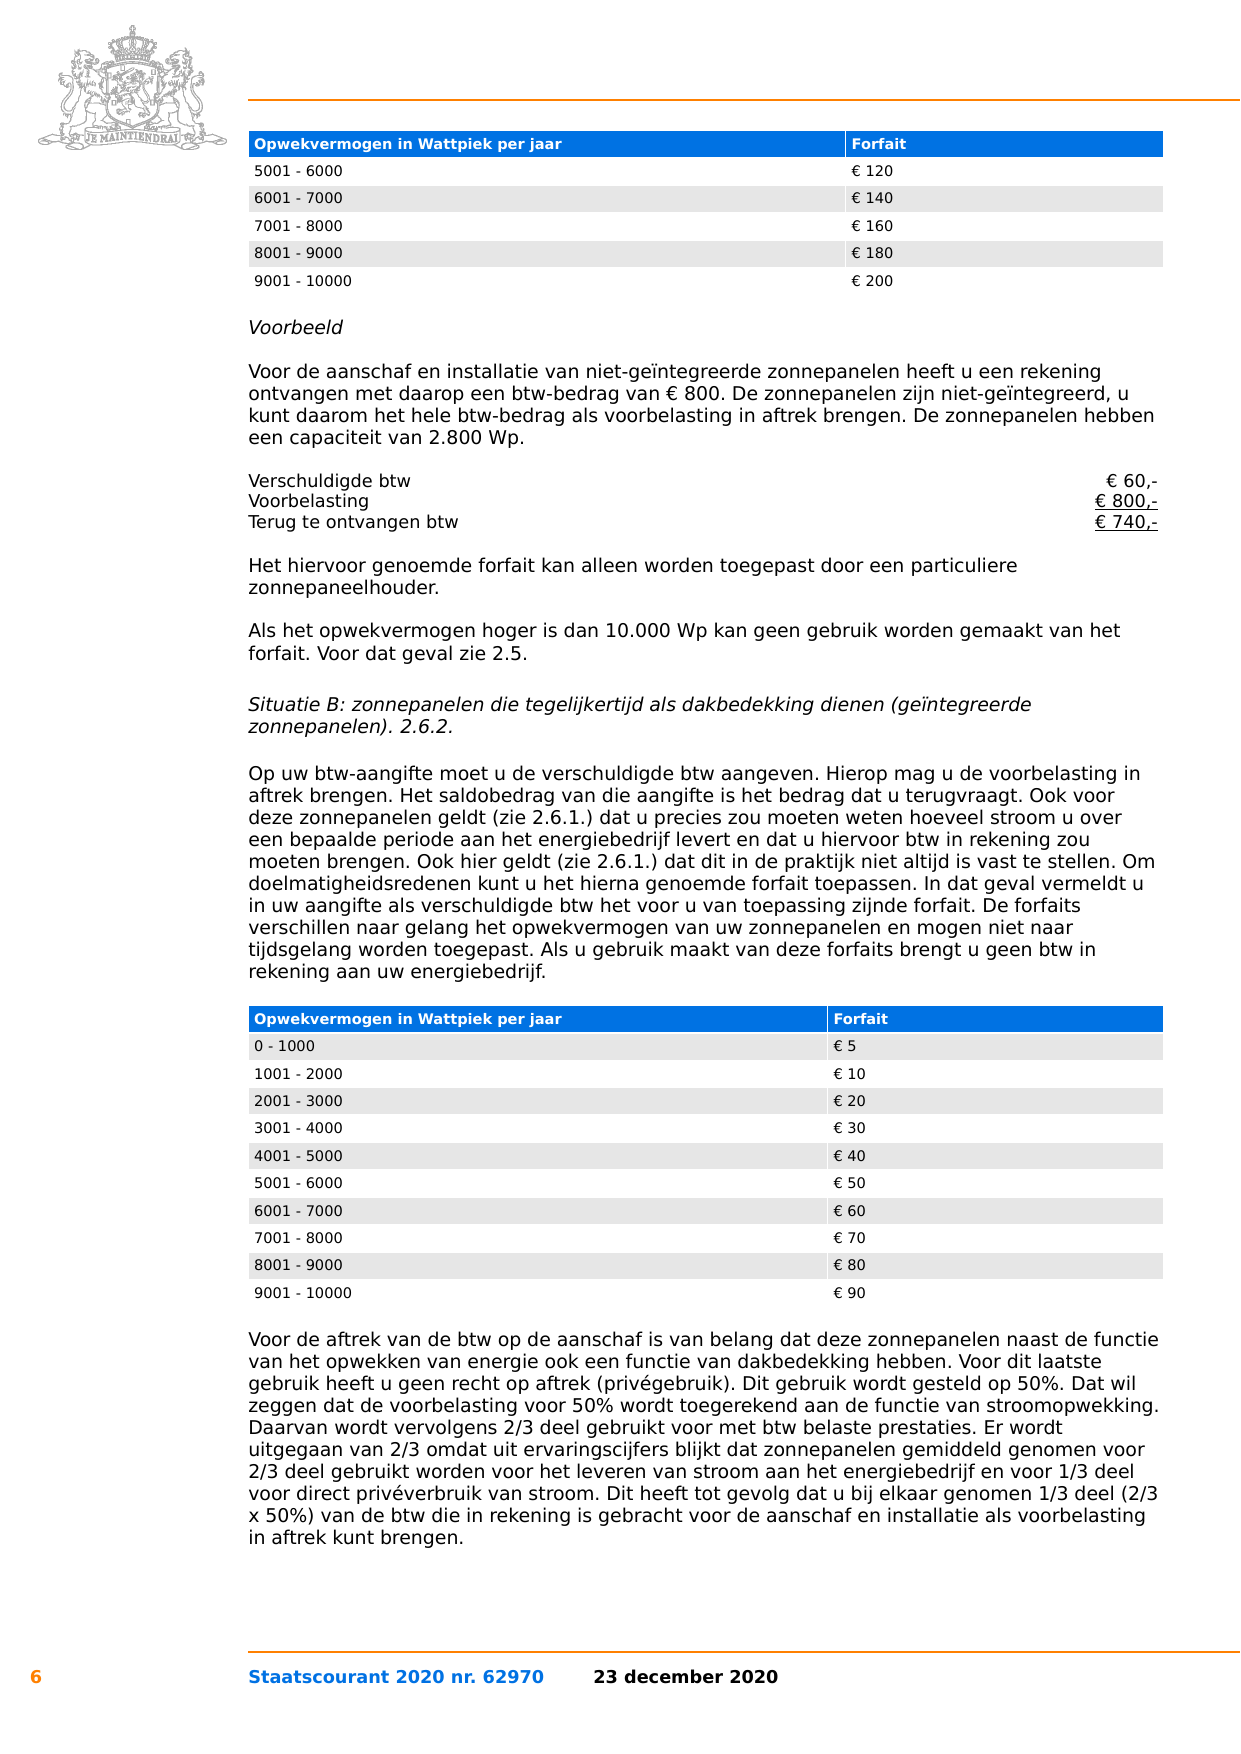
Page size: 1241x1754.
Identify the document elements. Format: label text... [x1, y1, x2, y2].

table_cell € 60 [828, 1198, 1163, 1224]
table_cell 9001 - 10000 [249, 1280, 827, 1306]
table_cell € 20 [828, 1088, 1163, 1114]
table_cell € 740,- [880, 512, 1163, 533]
text Op uw btw-aangifte moet u de verschuldigde btw aangeven. Hierop mag u de voorbelasting in aftrek brengen. Het saldobedrag van die aangifte is het bedrag dat u terugvraagt. Ook voor deze zonnepanelen geldt (zie 2.6.1.) dat u precies zou moeten weten hoeveel stroom u over een bepaalde periode aan het energiebedrijf levert en dat u hiervoor btw in rekening zou moeten brengen. Ook hier geldt (zie 2.6.1.) dat dit in de praktijk niet altijd is vast te stellen. Om doelmatigheidsredenen kunt u het hierna genoemde forfait toepassen. In dat geval vermeldt u in uw aangifte als verschuldigde btw het voor u van toepassing zijnde forfait. De forfaits verschillen naar gelang het opwekvermogen van uw zonnepanelen en mogen niet naar tijdsgelang worden toegepast. Als u gebruik maakt van deze forfaits brengt u geen btw in rekening aan uw energiebedrijf. [248, 763, 1163, 983]
text Voor de aftrek van de btw op de aanschaf is van belang dat deze zonnepanelen naast de functie van het opwekken van energie ook een functie van dakbedekking hebben. Voor dit laatste gebruik heeft u geen recht op aftrek (privégebruik). Dit gebruik wordt gesteld op 50%. Dat wil zeggen dat de voorbelasting voor 50% wordt toegerekend aan de functie van stroomopwekking. Daarvan wordt vervolgens 2/3 deel gebruikt voor met btw belaste prestaties. Er wordt uitgegaan van 2/3 omdat uit ervaringscijfers blijkt dat zonnepanelen gemiddeld genomen voor 2/3 deel gebruikt worden voor het leveren van stroom aan het energiebedrijf en voor 1/3 deel voor direct privéverbruik van stroom. Dit heeft tot gevolg dat u bij elkaar genomen 1/3 deel (2/3 x 50%) van de btw die in rekening is gebracht voor de aanschaf en installatie als voorbelasting in aftrek kunt brengen. [248, 1329, 1163, 1549]
table_cell € 10 [828, 1061, 1163, 1087]
table_cell 3001 - 4000 [249, 1116, 827, 1142]
table_cell € 90 [828, 1280, 1163, 1306]
table_cell 9001 - 10000 [249, 268, 845, 294]
table_cell Terug te ontvangen btw [248, 512, 880, 533]
table_cell € 800,- [880, 491, 1163, 512]
subtitle Situatie B: zonnepanelen die tegelijkertijd als dakbedekking dienen (geïntegreerde zonnepanelen). 2.6.2. [248, 694, 1163, 738]
table_cell € 40 [828, 1143, 1163, 1169]
table_cell € 200 [846, 268, 1163, 294]
table_cell 8001 - 9000 [249, 1253, 827, 1279]
table_header € 60,- [880, 471, 1163, 491]
table_cell 2001 - 3000 [249, 1088, 827, 1114]
table_cell 7001 - 8000 [249, 1225, 827, 1252]
table_cell € 70 [828, 1225, 1163, 1252]
table_header Forfait [846, 131, 1163, 157]
table_cell 6001 - 7000 [249, 186, 845, 212]
table_cell € 30 [828, 1116, 1163, 1142]
table_header Verschuldigde btw [248, 471, 880, 491]
table_cell Voorbelasting [248, 491, 880, 512]
table_header Opwekvermogen in Wattpiek per jaar [249, 131, 845, 157]
subtitle Voorbeeld [248, 317, 1163, 339]
table_cell 5001 - 6000 [249, 158, 845, 185]
picture [38, 25, 227, 150]
table_cell 8001 - 9000 [249, 241, 845, 267]
table_cell € 140 [846, 186, 1163, 212]
table_cell 1001 - 2000 [249, 1061, 827, 1087]
table_cell € 50 [828, 1170, 1163, 1197]
table_cell 5001 - 6000 [249, 1170, 827, 1197]
table_cell € 5 [828, 1034, 1163, 1060]
text Als het opwekvermogen hoger is dan 10.000 Wp kan geen gebruik worden gemaakt van het forfait. Voor dat geval zie 2.5. [248, 620, 1163, 664]
table_cell 7001 - 8000 [249, 213, 845, 239]
table_cell € 160 [846, 213, 1163, 239]
table_cell 6001 - 7000 [249, 1198, 827, 1224]
table_cell 0 - 1000 [249, 1034, 827, 1060]
table_header Opwekvermogen in Wattpiek per jaar [249, 1006, 827, 1032]
table_header Forfait [828, 1006, 1163, 1032]
table_cell € 180 [846, 241, 1163, 267]
table_cell € 120 [846, 158, 1163, 185]
table_cell 4001 - 5000 [249, 1143, 827, 1169]
table_cell € 80 [828, 1253, 1163, 1279]
text Het hiervoor genoemde forfait kan alleen worden toegepast door een particuliere zonnepaneelhouder. [248, 554, 1163, 598]
text Voor de aanschaf en installatie van niet-geïntegreerde zonnepanelen heeft u een rekening ontvangen met daarop een btw-bedrag van € 800. De zonnepanelen zijn niet-geïntegreerd, u kunt daarom het hele btw-bedrag als voorbelasting in aftrek brengen. De zonnepanelen hebben een capaciteit van 2.800 Wp. [248, 361, 1163, 449]
